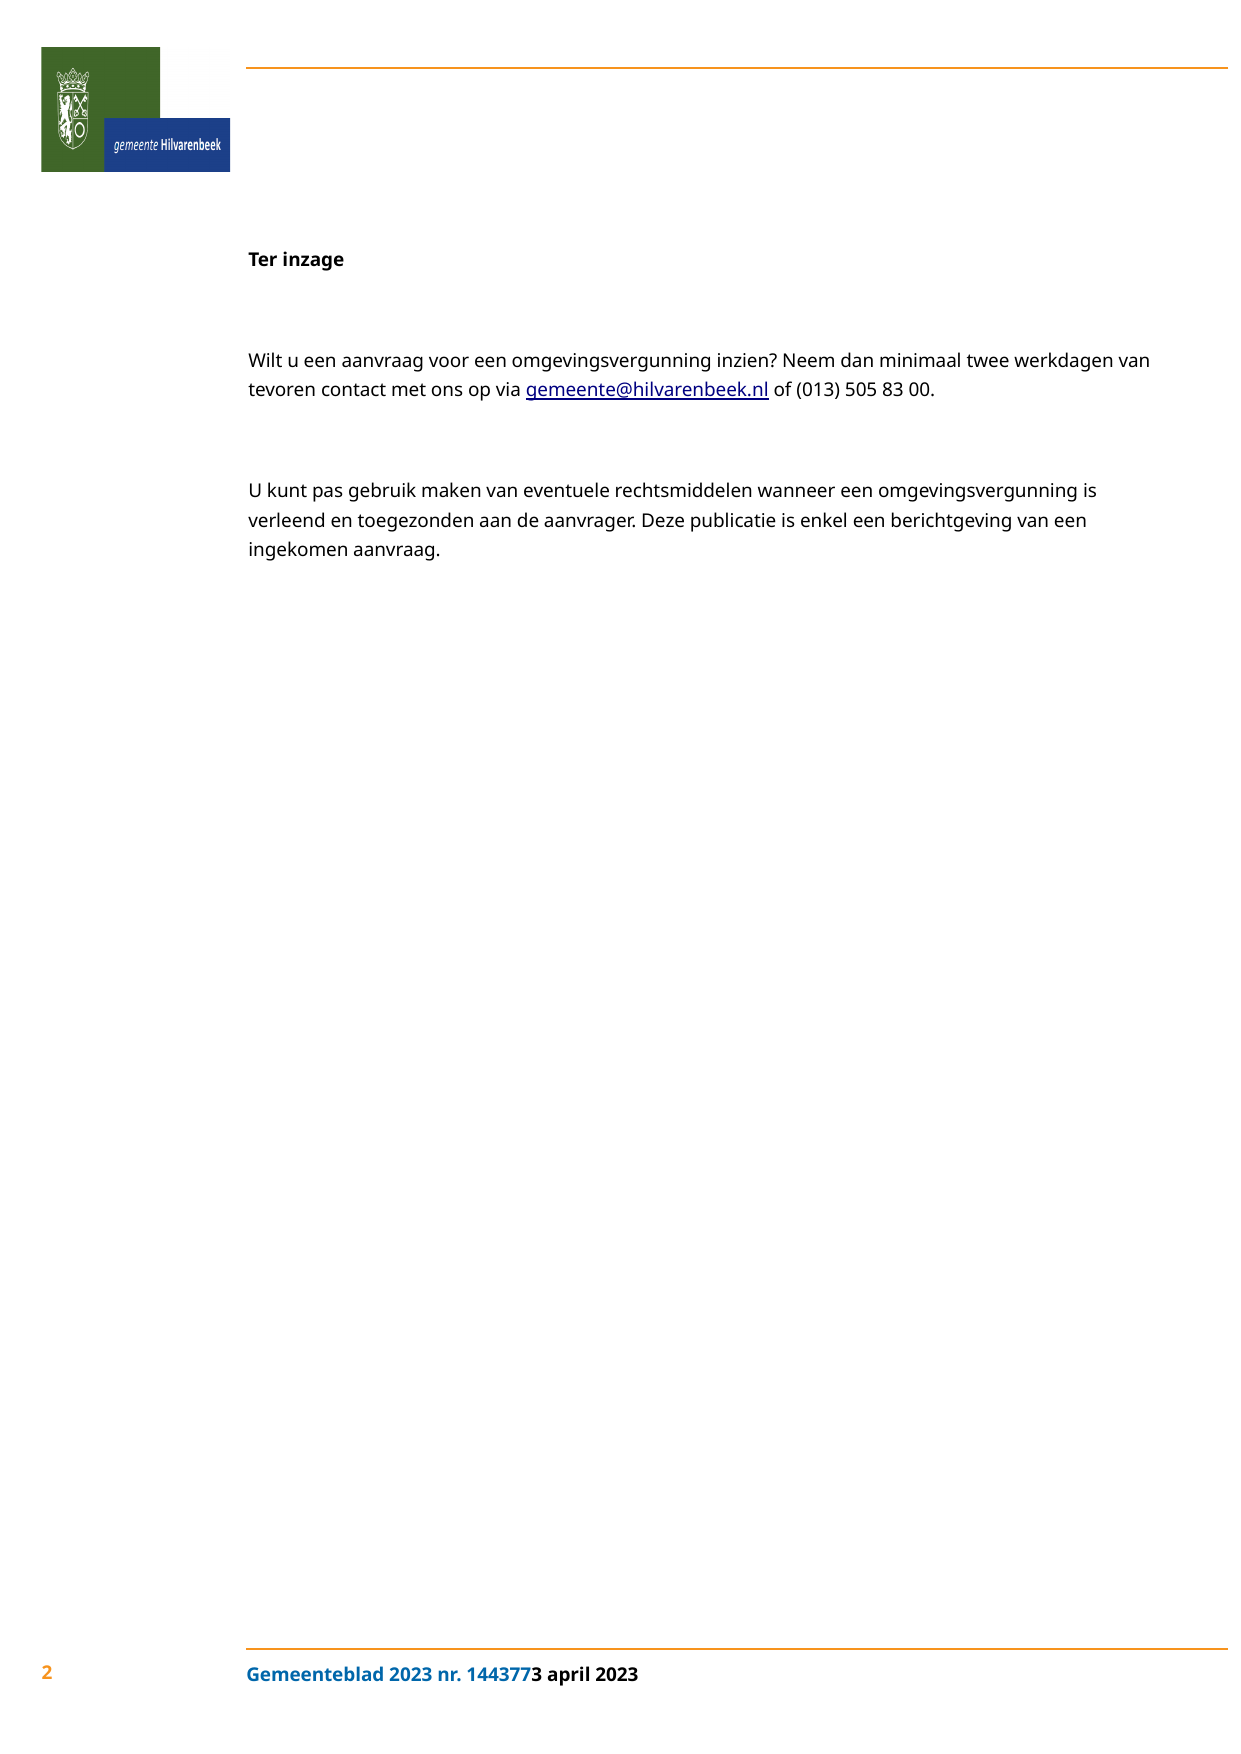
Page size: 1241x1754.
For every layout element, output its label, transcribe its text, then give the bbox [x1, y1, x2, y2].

picture [41, 47, 231, 172]
text Wilt u een aanvraag voor een omgevingsvergunning inzien? Neem dan minimaal twee werkdagen van tevoren contact met ons op via gemeente@hilvarenbeek.nl of (013) 505 83 00. [248, 347, 1152, 402]
text Ter inzage [248, 246, 1152, 272]
text U kunt pas gebruik maken van eventuele rechtsmiddelen wanneer een omgevingsvergunning is verleend en toegezonden aan de aanvrager. Deze publicatie is enkel een berichtgeving van een ingekomen aanvraag. [248, 477, 1152, 562]
